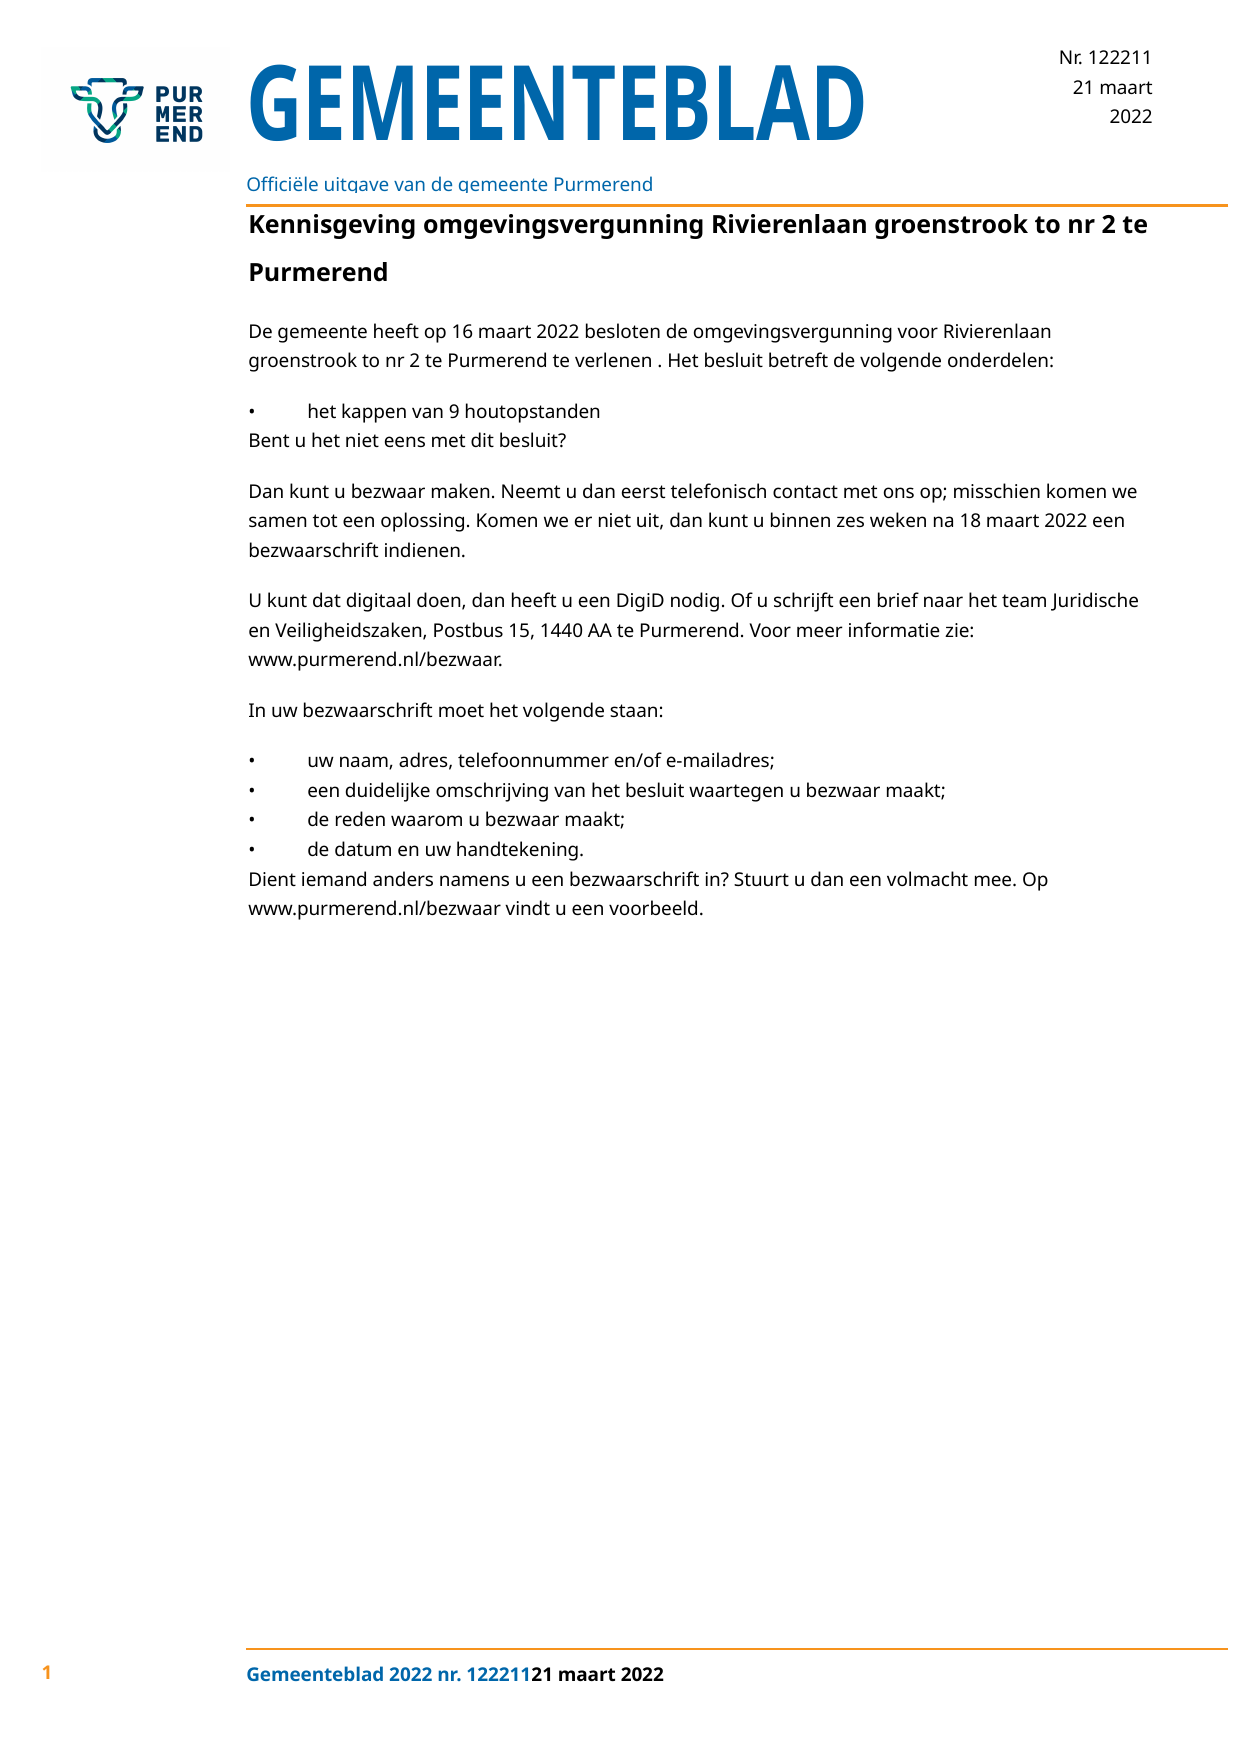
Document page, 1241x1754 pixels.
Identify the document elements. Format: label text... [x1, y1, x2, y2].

list uw naam, adres, telefoonnummer en/of e-mailadres; [248, 747, 1152, 773]
list de reden waarom u bezwaar maakt; [248, 807, 1152, 832]
text In uw bezwaarschrift moet het volgende staan: [248, 697, 1152, 723]
text Kennisgeving omgevingsvergunning Rivierenlaan groenstrook to nr 2 te Purmerend [248, 207, 1152, 288]
text U kunt dat digitaal doen, dan heeft u een DigiD nodig. Of u schrijft een brief naar het team Juridische en Veiligheidszaken, Postbus 15, 1440 AA te Purmerend. Voor meer informatie zie: www.purmerend.nl/bezwaar. [248, 587, 1152, 672]
text Bent u het niet eens met dit besluit? [248, 427, 1152, 453]
list de datum en uw handtekening. [248, 836, 1152, 862]
list een duidelijke omschrijving van het besluit waartegen u bezwaar maakt; [248, 777, 1152, 803]
text Dient iemand anders namens u een bezwaarschrift in? Stuurt u dan een volmacht mee. Op www.purmerend.nl/bezwaar vindt u een voorbeeld. [248, 866, 1152, 921]
picture [41, 47, 231, 172]
list het kappen van 9 houtopstanden [248, 398, 1152, 424]
text Dan kunt u bezwaar maken. Neemt u dan eerst telefonisch contact met ons op; misschien komen we samen tot een oplossing. Komen we er niet uit, dan kunt u binnen zes weken na 18 maart 2022 een bezwaarschrift indienen. [248, 478, 1152, 563]
text De gemeente heeft op 16 maart 2022 besloten de omgevingsvergunning voor Rivierenlaan groenstrook to nr 2 te Purmerend te verlenen . Het besluit betreft de volgende onderdelen: [248, 318, 1152, 373]
